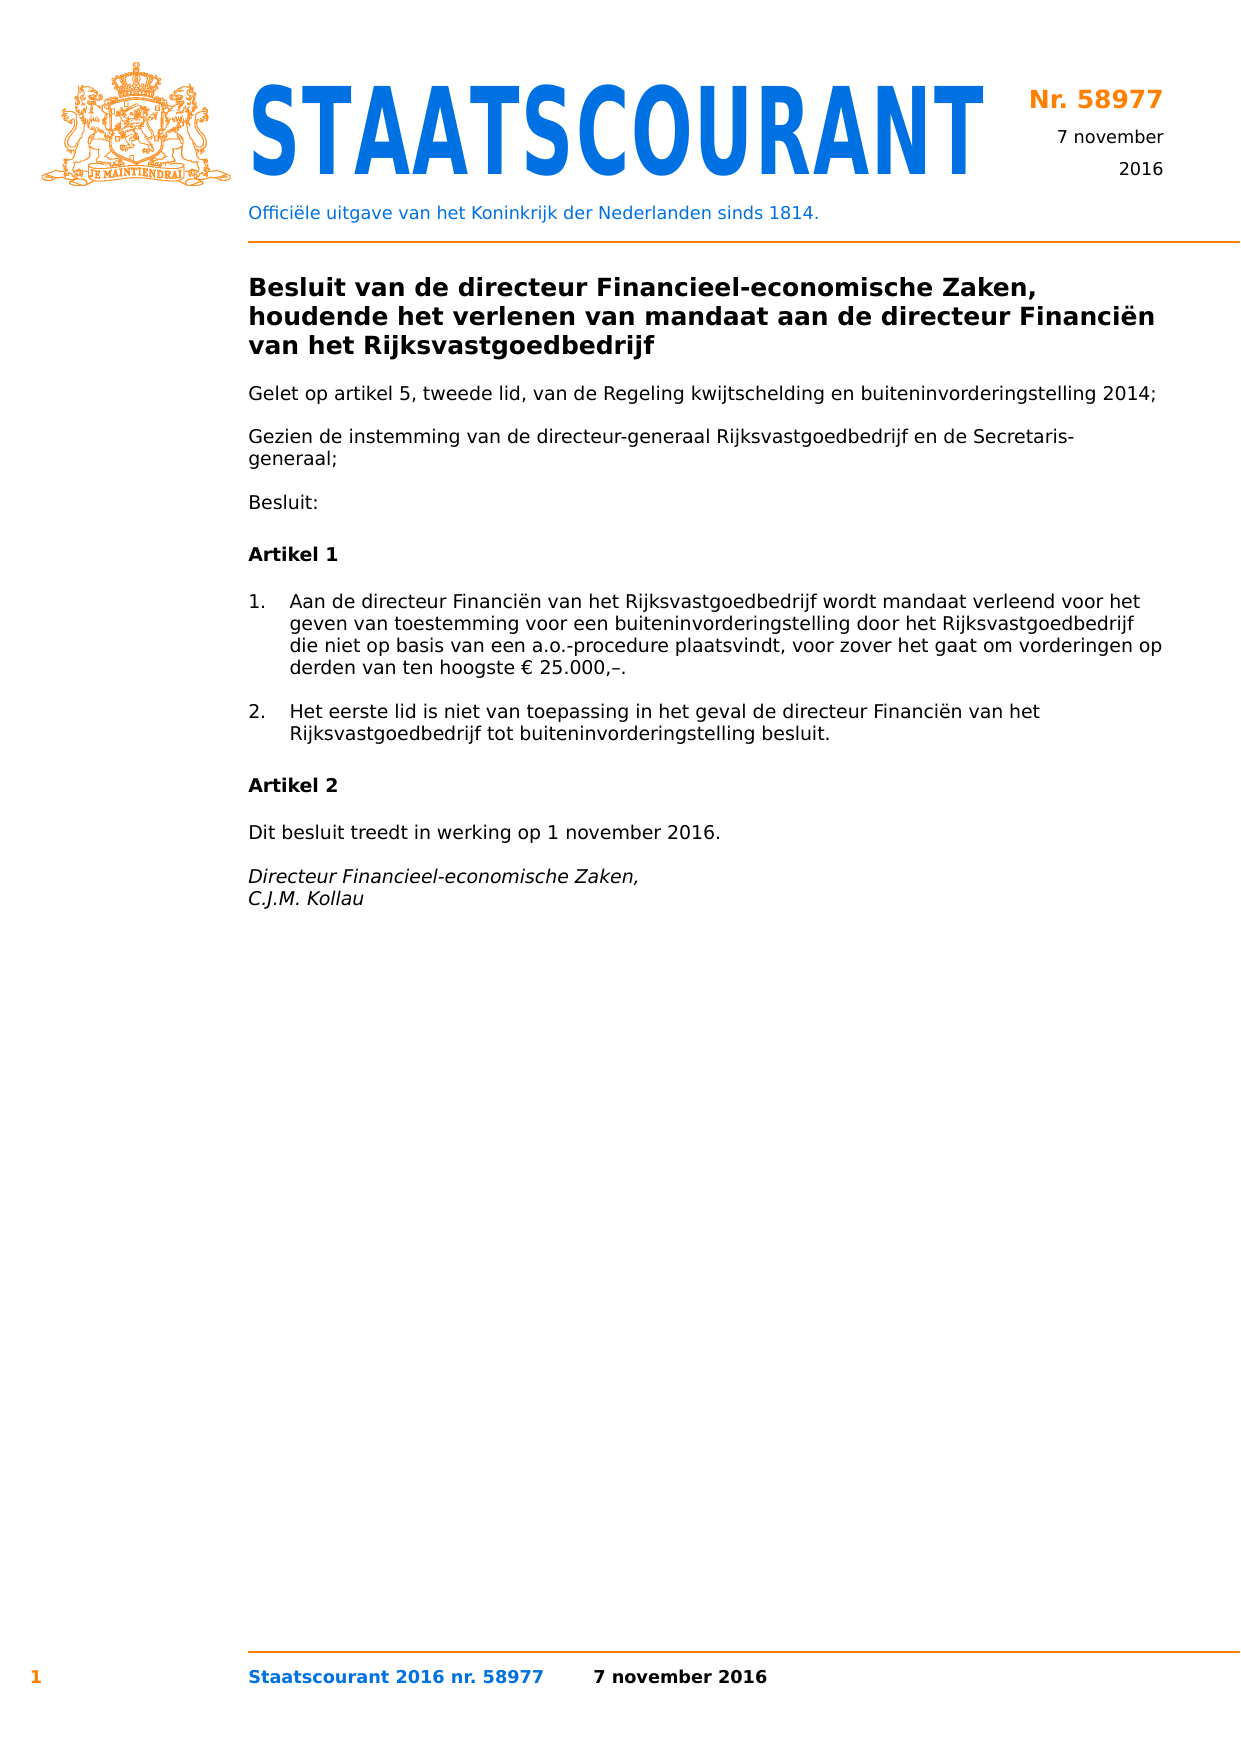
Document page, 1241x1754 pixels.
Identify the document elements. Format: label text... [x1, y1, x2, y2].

table_cell Officiële uitgave van het Koninkrijk der Nederlanden sinds 1814. [248, 203, 1240, 241]
table_header STAATSCOURANT [248, 62, 998, 203]
table_cell 7 november [998, 121, 1240, 153]
text Directeur Financieel-economische Zaken, C.J.M. Kollau [248, 866, 1163, 909]
subtitle Artikel 2 [248, 775, 1163, 797]
text Gelet op artikel 5, tweede lid, van de Regeling kwijtschelding en buiteninvorderingstelling 2014; [248, 382, 1163, 404]
table_cell 2016 [998, 153, 1240, 203]
text Besluit: [248, 492, 1163, 514]
text Dit besluit treedt in werking op 1 november 2016. [248, 822, 1163, 844]
text Gezien de instemming van de directeur-generaal Rijksvastgoedbedrijf en de Secretaris-generaal; [248, 426, 1163, 470]
subtitle Artikel 1 [248, 544, 1163, 566]
table_header Nr. 58977 [998, 62, 1240, 121]
text 2. Het eerste lid is niet van toepassing in het geval de directeur Financiën van het Rijksvastgoedbedrijf tot buiteninvorderingstelling besluit. [248, 701, 1163, 745]
table_header [25, 62, 248, 241]
picture [41, 62, 231, 186]
subtitle Besluit van de directeur Financieel-economische Zaken, houdende het verlenen van mandaat aan de directeur Financiën van het Rijksvastgoedbedrijf [248, 273, 1163, 361]
text 1. Aan de directeur Financiën van het Rijksvastgoedbedrijf wordt mandaat verleend voor het geven van toestemming voor een buiteninvorderingstelling door het Rijksvastgoedbedrijf die niet op basis van een a.o.-procedure plaatsvindt, voor zover het gaat om vorderingen op derden van ten hoogste € 25.000,–. [248, 591, 1163, 679]
